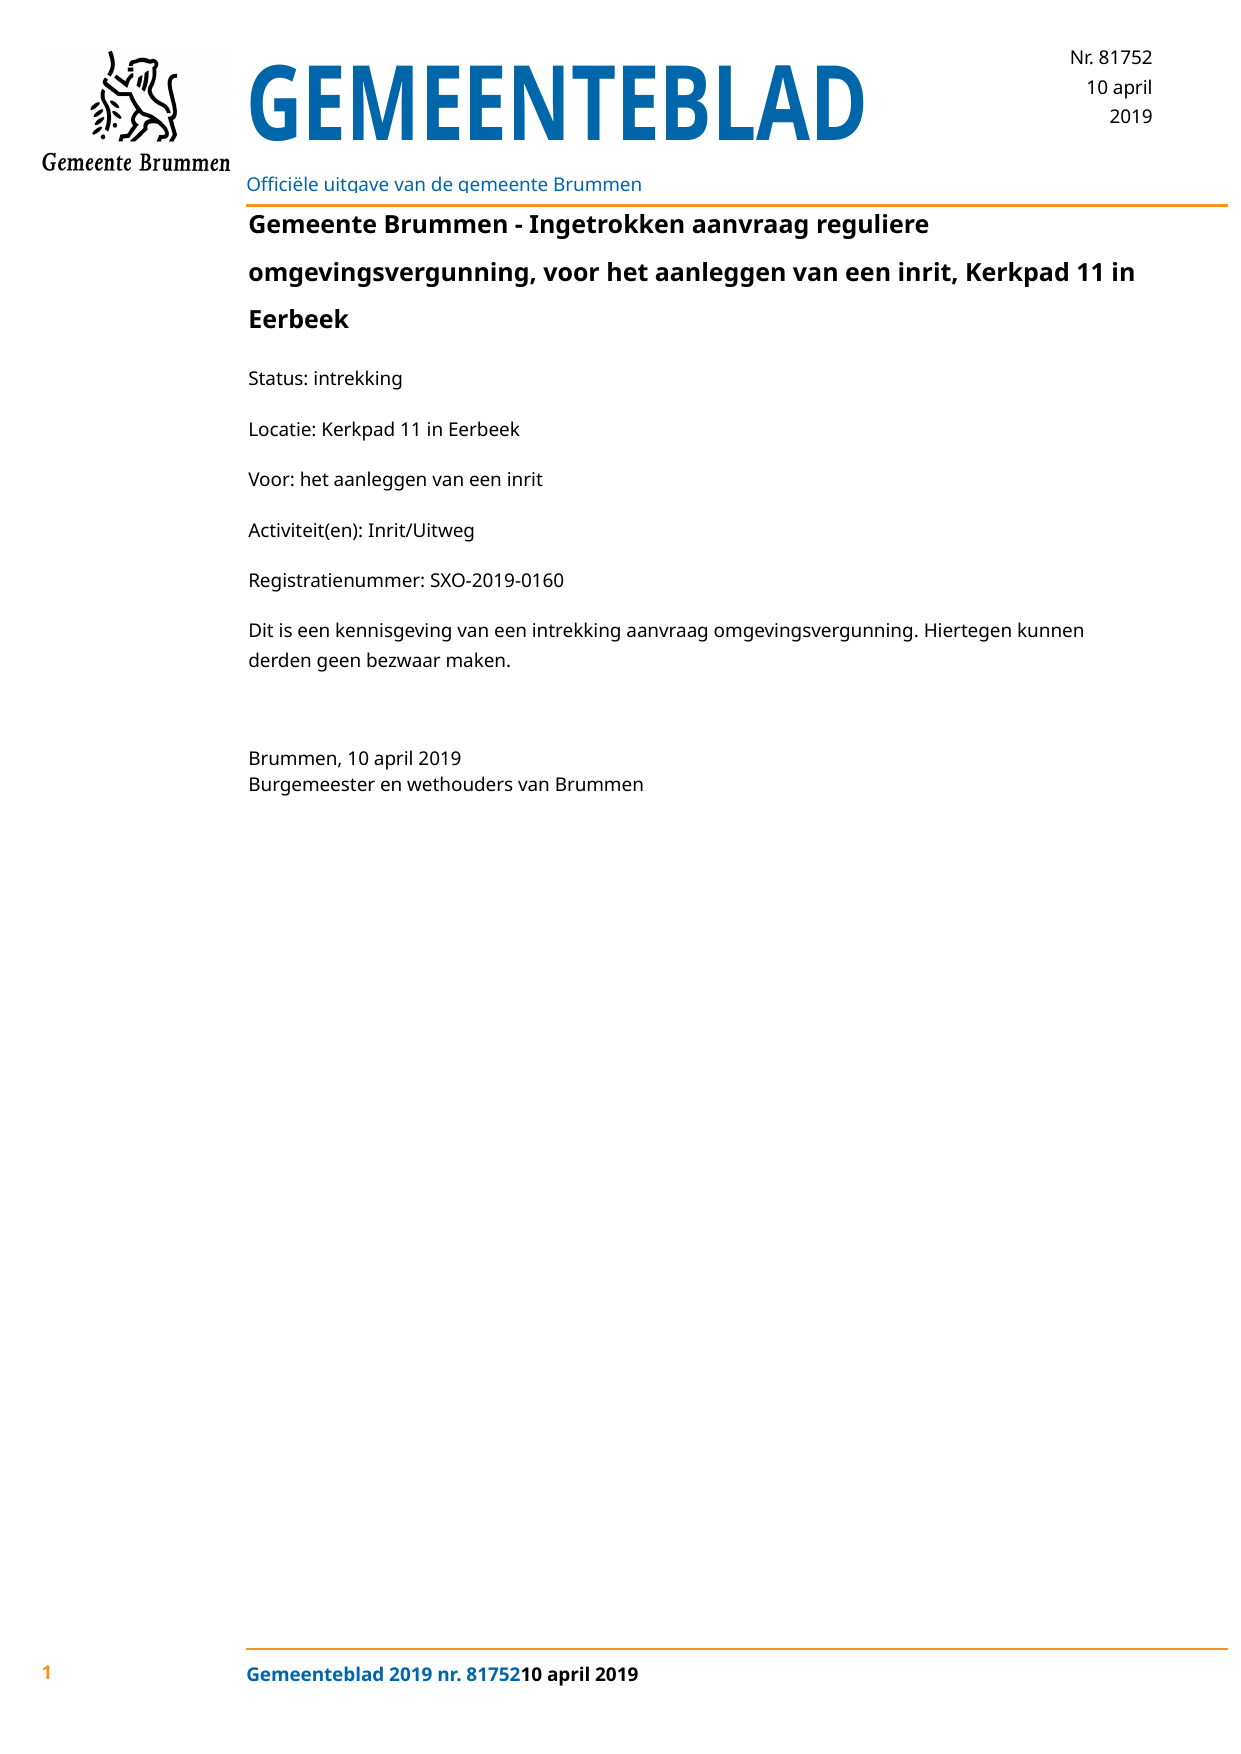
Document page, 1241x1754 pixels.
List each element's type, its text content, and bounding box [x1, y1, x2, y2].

text Dit is een kennisgeving van een intrekking aanvraag omgevingsvergunning. Hiertegen kunnen derden geen bezwaar maken. [248, 618, 1152, 673]
text Activiteit(en): Inrit/Uitweg [248, 517, 1152, 542]
text Voor: het aanleggen van een inrit [248, 466, 1152, 492]
text Burgemeester en wethouders van Brummen [248, 771, 1152, 797]
text Brummen, 10 april 2019 [248, 745, 1152, 771]
text Gemeente Brummen - Ingetrokken aanvraag reguliere omgevingsvergunning, voor het aanleggen van een inrit, Kerkpad 11 in Eerbeek [248, 207, 1152, 336]
text Locatie: Kerkpad 11 in Eerbeek [248, 416, 1152, 442]
text Registratienummer: SXO-2019-0160 [248, 567, 1152, 593]
picture [41, 47, 231, 172]
text Status: intrekking [248, 366, 1152, 391]
